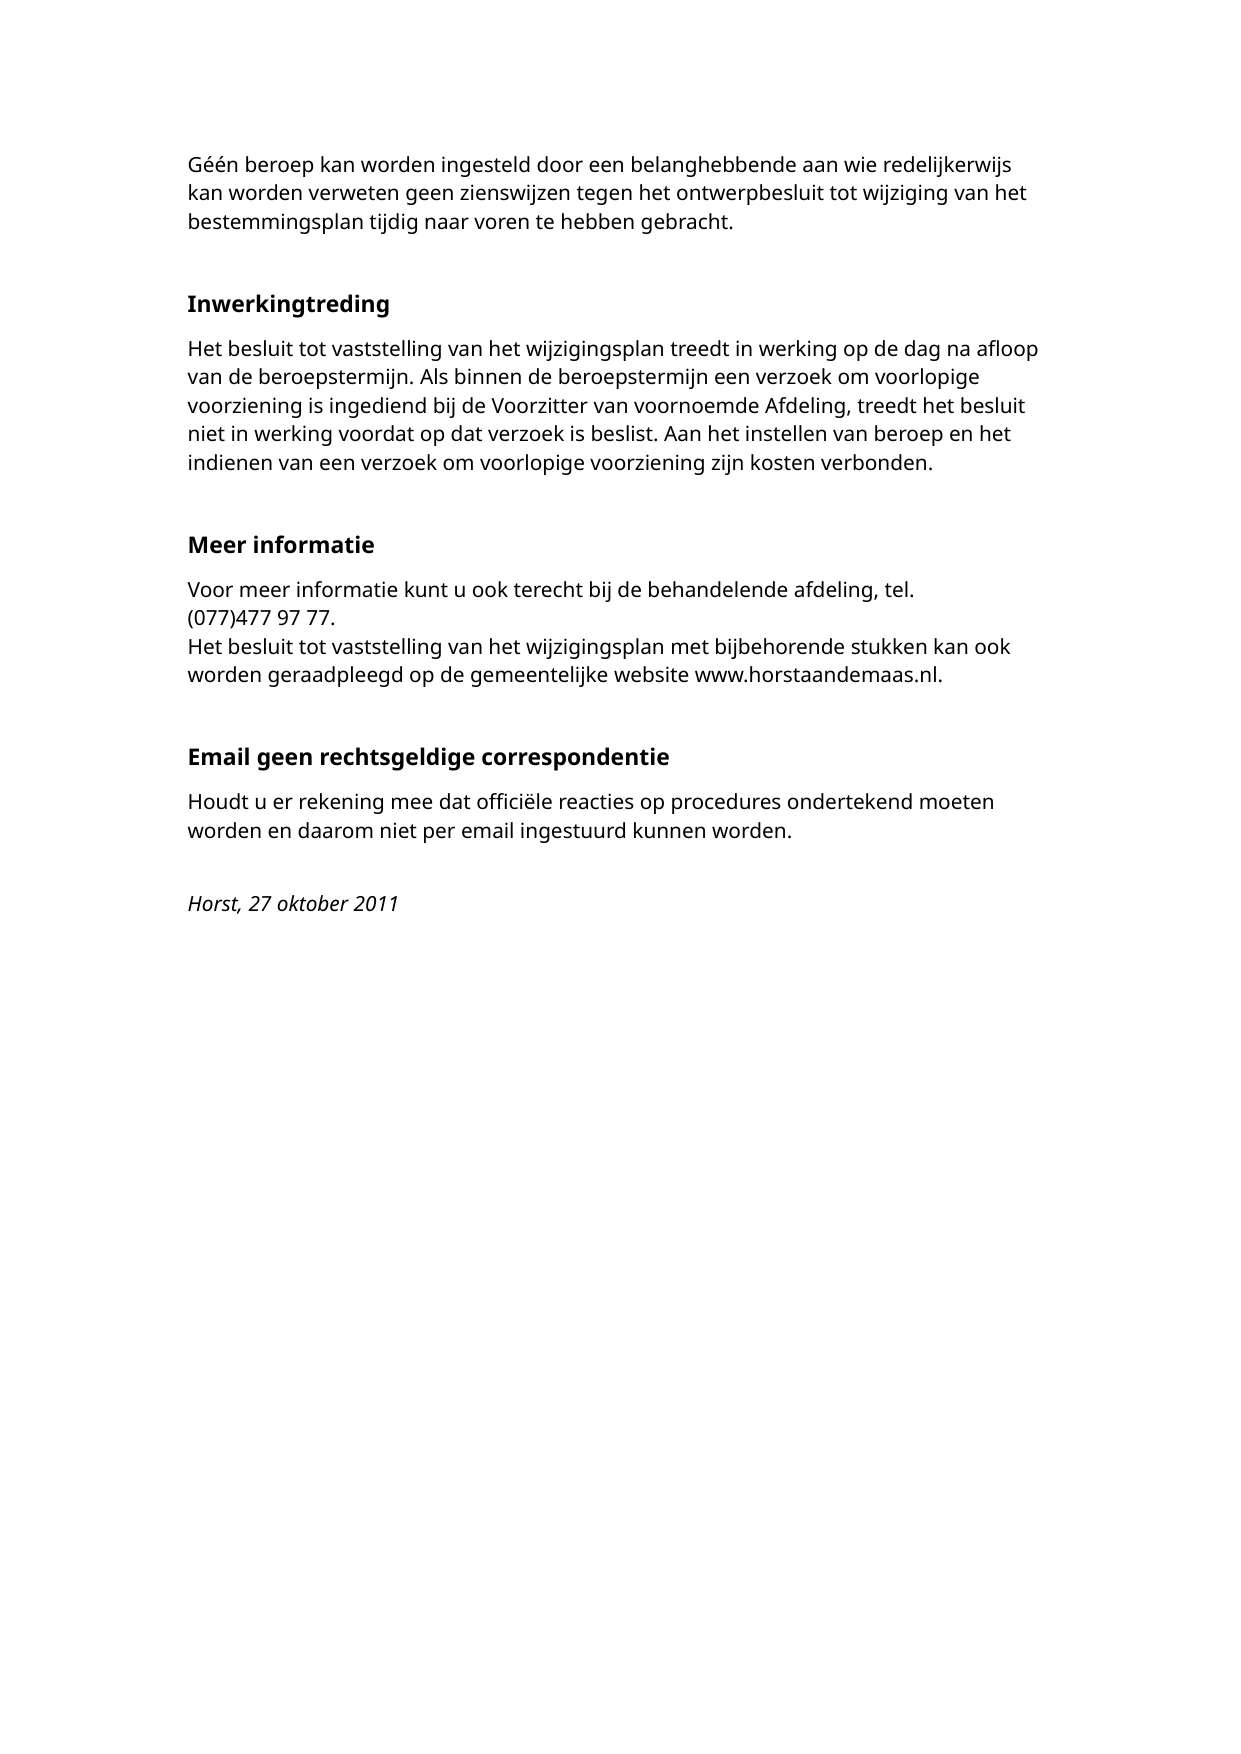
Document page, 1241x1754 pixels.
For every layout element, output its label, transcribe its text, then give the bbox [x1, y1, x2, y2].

text Het besluit tot vaststelling van het wijzigingsplan treedt in werking op de dag na afloop van de beroepstermijn. Als binnen de beroepstermijn een verzoek om voorlopige voorziening is ingediend bij de Voorzitter van voornoemde Afdeling, treedt het besluit niet in werking voordat op dat verzoek is beslist. Aan het instellen van beroep en het indienen van een verzoek om voorlopige voorziening zijn kosten verbonden. [187, 334, 1053, 476]
text Horst, 27 oktober 2011 [187, 889, 1053, 918]
text Géén beroep kan worden ingesteld door een belanghebbende aan wie redelijkerwijs kan worden verweten geen zienswijzen tegen het ontwerpbesluit tot wijziging van het bestemmingsplan tijdig naar voren te hebben gebracht. [187, 150, 1053, 235]
subtitle Email geen rechtsgeldige correspondentie [187, 741, 1053, 772]
subtitle Meer informatie [187, 529, 1053, 560]
text Houdt u er rekening mee dat officiële reacties op procedures ondertekend moeten worden en daarom niet per email ingestuurd kunnen worden. [187, 787, 1053, 844]
text Voor meer informatie kunt u ook terecht bij de behandelende afdeling, tel. (077)477 97 77. [187, 575, 1053, 632]
text Het besluit tot vaststelling van het wijzigingsplan met bijbehorende stukken kan ook worden geraadpleegd op de gemeentelijke website www.horstaandemaas.nl. [187, 632, 1053, 689]
subtitle Inwerkingtreding [187, 288, 1053, 319]
